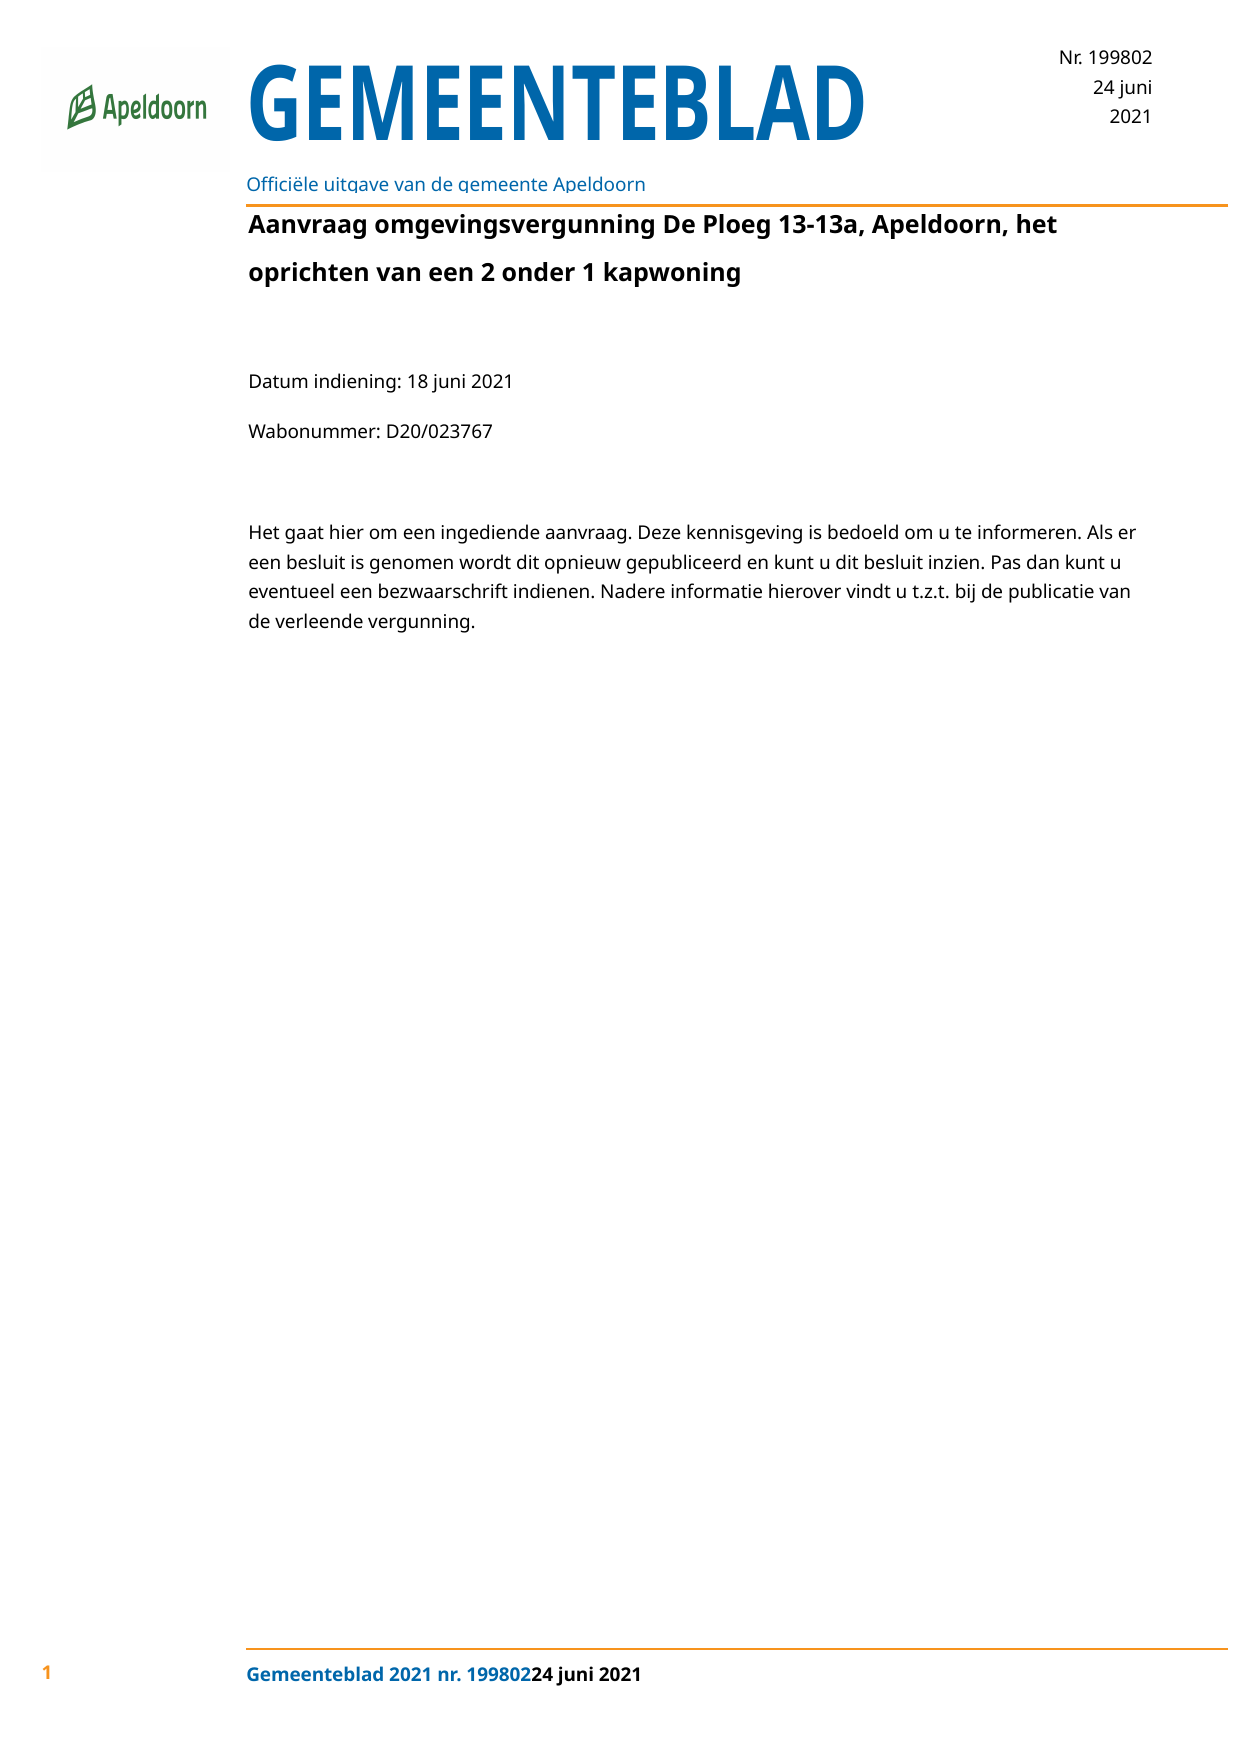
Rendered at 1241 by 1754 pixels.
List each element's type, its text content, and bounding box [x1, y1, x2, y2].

picture [41, 47, 231, 172]
text Wabonummer: D20/023767 [248, 419, 1152, 444]
text Datum indiening: 18 juni 2021 [248, 368, 1152, 394]
text Aanvraag omgevingsvergunning De Ploeg 13-13a, Apeldoorn, het oprichten van een 2 onder 1 kapwoning [248, 207, 1152, 288]
text Het gaat hier om een ingediende aanvraag. Deze kennisgeving is bedoeld om u te informeren. Als er een besluit is genomen wordt dit opnieuw gepubliceerd en kunt u dit besluit inzien. Pas dan kunt u eventueel een bezwaarschrift indienen. Nadere informatie hierover vindt u t.z.t. bij de publicatie van de verleende vergunning. [248, 519, 1152, 634]
